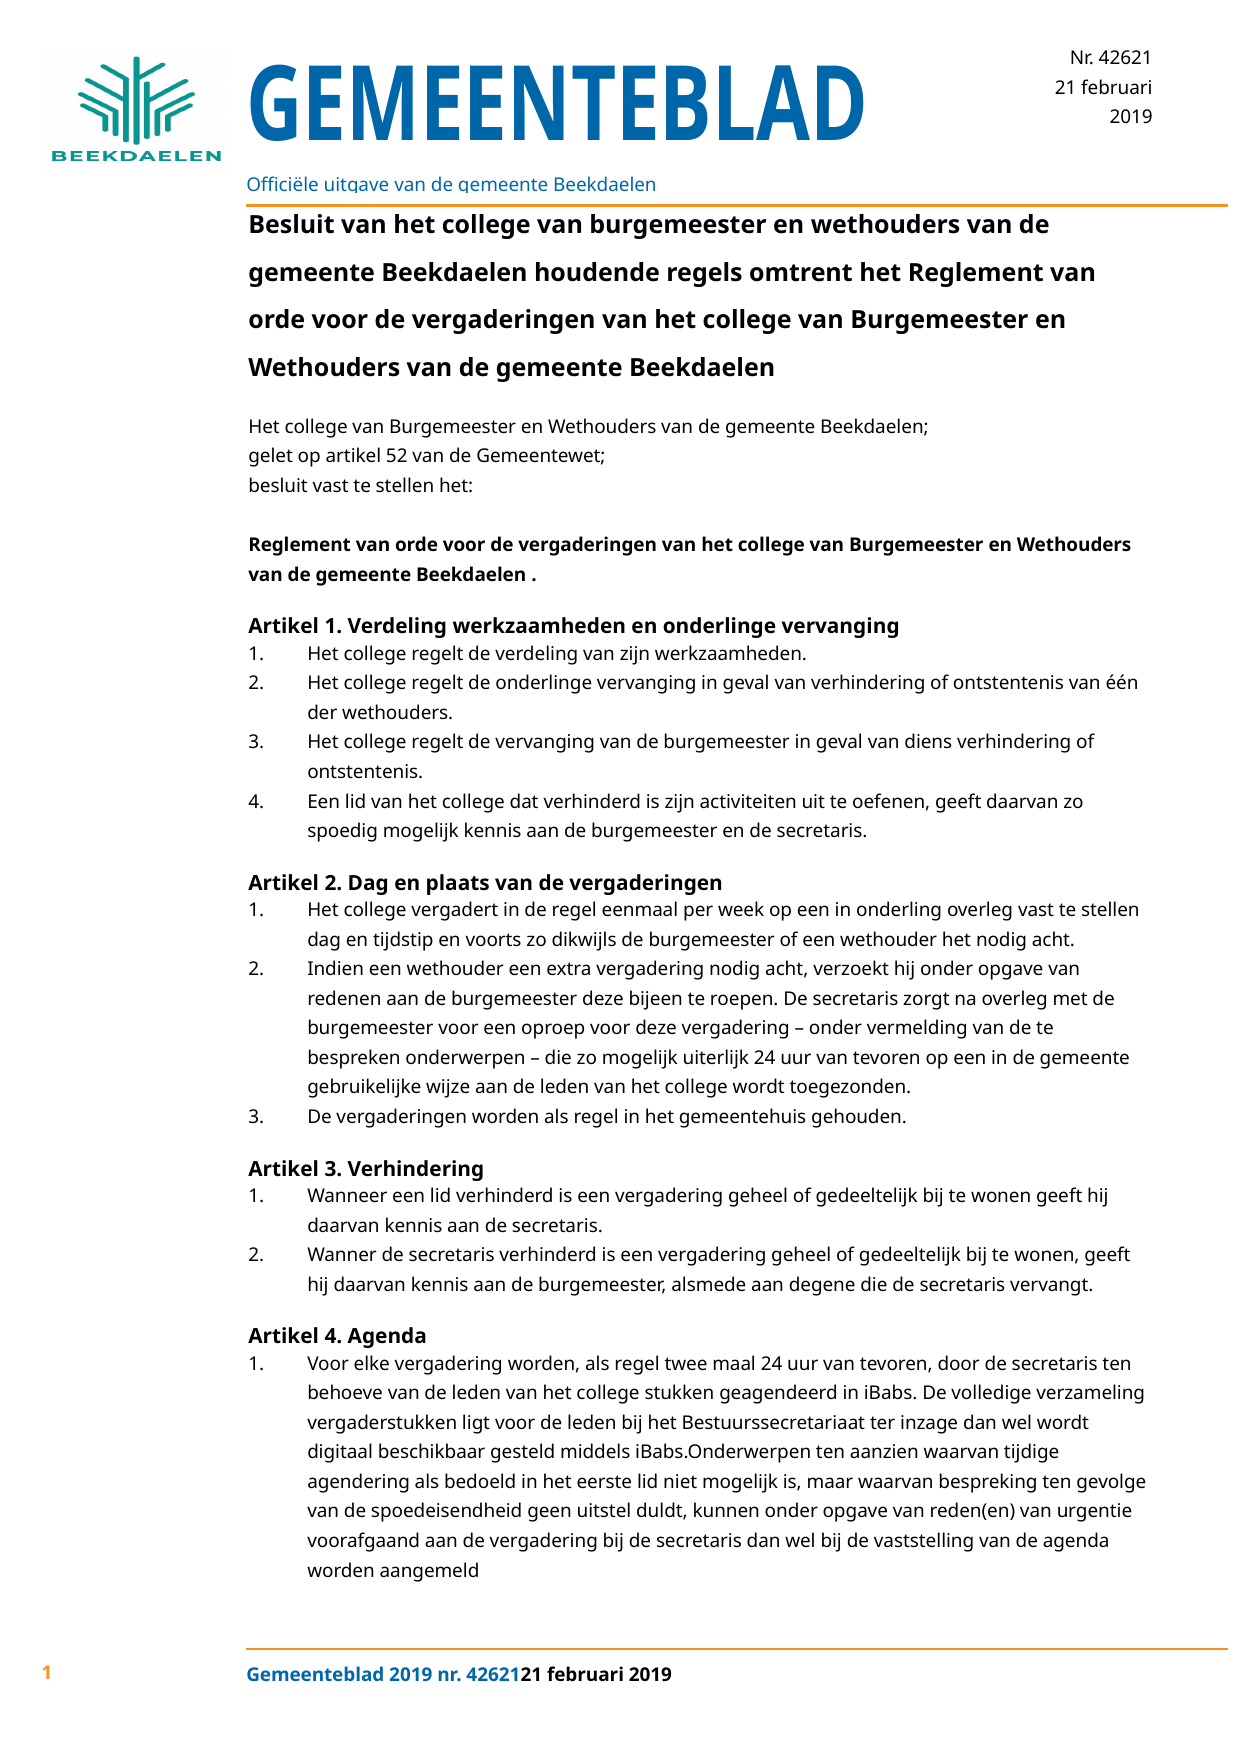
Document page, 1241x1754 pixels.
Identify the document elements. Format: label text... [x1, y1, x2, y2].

text Besluit van het college van burgemeester en wethouders van de gemeente Beekdaelen houdende regels omtrent het Reglement van orde voor de vergaderingen van het college van Burgemeester en Wethouders van de gemeente Beekdaelen [248, 207, 1152, 384]
list Het college regelt de verdeling van zijn werkzaamheden. [248, 640, 1152, 666]
text Artikel 1. Verdeling werkzaamheden en onderlinge vervanging [248, 611, 1152, 640]
list Voor elke vergadering worden, als regel twee maal 24 uur van tevoren, door de secretaris ten behoeve van de leden van het college stukken geagendeerd in iBabs. De volledige verzameling vergaderstukken ligt voor de leden bij het Bestuurssecretariaat ter inzage dan wel wordt digitaal beschikbaar gesteld middels iBabs.Onderwerpen ten aanzien waarvan tijdige agendering als bedoeld in het eerste lid niet mogelijk is, maar waarvan bespreking ten gevolge van de spoedeisendheid geen uitstel duldt, kunnen onder opgave van reden(en) van urgentie voorafgaand aan de vergadering bij de secretaris dan wel bij de vaststelling van de agenda worden aangemeld [248, 1350, 1152, 1583]
text Artikel 3. Verhindering [248, 1154, 1152, 1182]
text Het college van Burgemeester en Wethouders van de gemeente Beekdaelen; [248, 413, 1152, 439]
list Een lid van het college dat verhinderd is zijn activiteiten uit te oefenen, geeft daarvan zo spoedig mogelijk kennis aan de burgemeester en de secretaris. [248, 788, 1152, 843]
text besluit vast te stellen het: [248, 472, 1152, 498]
list Wanner de secretaris verhinderd is een vergadering geheel of gedeeltelijk bij te wonen, geeft hij daarvan kennis aan de burgemeester, alsmede aan degene die de secretaris vervangt. [248, 1241, 1152, 1297]
list Het college regelt de onderlinge vervanging in geval van verhindering of ontstentenis van één der wethouders. [248, 669, 1152, 725]
text Reglement van orde voor de vergaderingen van het college van Burgemeester en Wethouders van de gemeente Beekdaelen . [248, 531, 1152, 587]
list Wanneer een lid verhinderd is een vergadering geheel of gedeeltelijk bij te wonen geeft hij daarvan kennis aan de secretaris. [248, 1182, 1152, 1237]
text Artikel 2. Dag en plaats van de vergaderingen [248, 868, 1152, 896]
picture [41, 47, 231, 172]
text gelet op artikel 52 van de Gemeentewet; [248, 443, 1152, 468]
text Artikel 4. Agenda [248, 1321, 1152, 1350]
list De vergaderingen worden als regel in het gemeentehuis gehouden. [248, 1103, 1152, 1129]
list Het college vergadert in de regel eenmaal per week op een in onderling overleg vast te stellen dag en tijdstip en voorts zo dikwijls de burgemeester of een wethouder het nodig acht. [248, 896, 1152, 952]
list Het college regelt de vervanging van de burgemeester in geval van diens verhindering of ontstentenis. [248, 729, 1152, 784]
list Indien een wethouder een extra vergadering nodig acht, verzoekt hij onder opgave van redenen aan de burgemeester deze bijeen te roepen. De secretaris zorgt na overleg met de burgemeester voor een oproep voor deze vergadering – onder vermelding van de te bespreken onderwerpen – die zo mogelijk uiterlijk 24 uur van tevoren op een in de gemeente gebruikelijke wijze aan de leden van het college wordt toegezonden. [248, 955, 1152, 1099]
